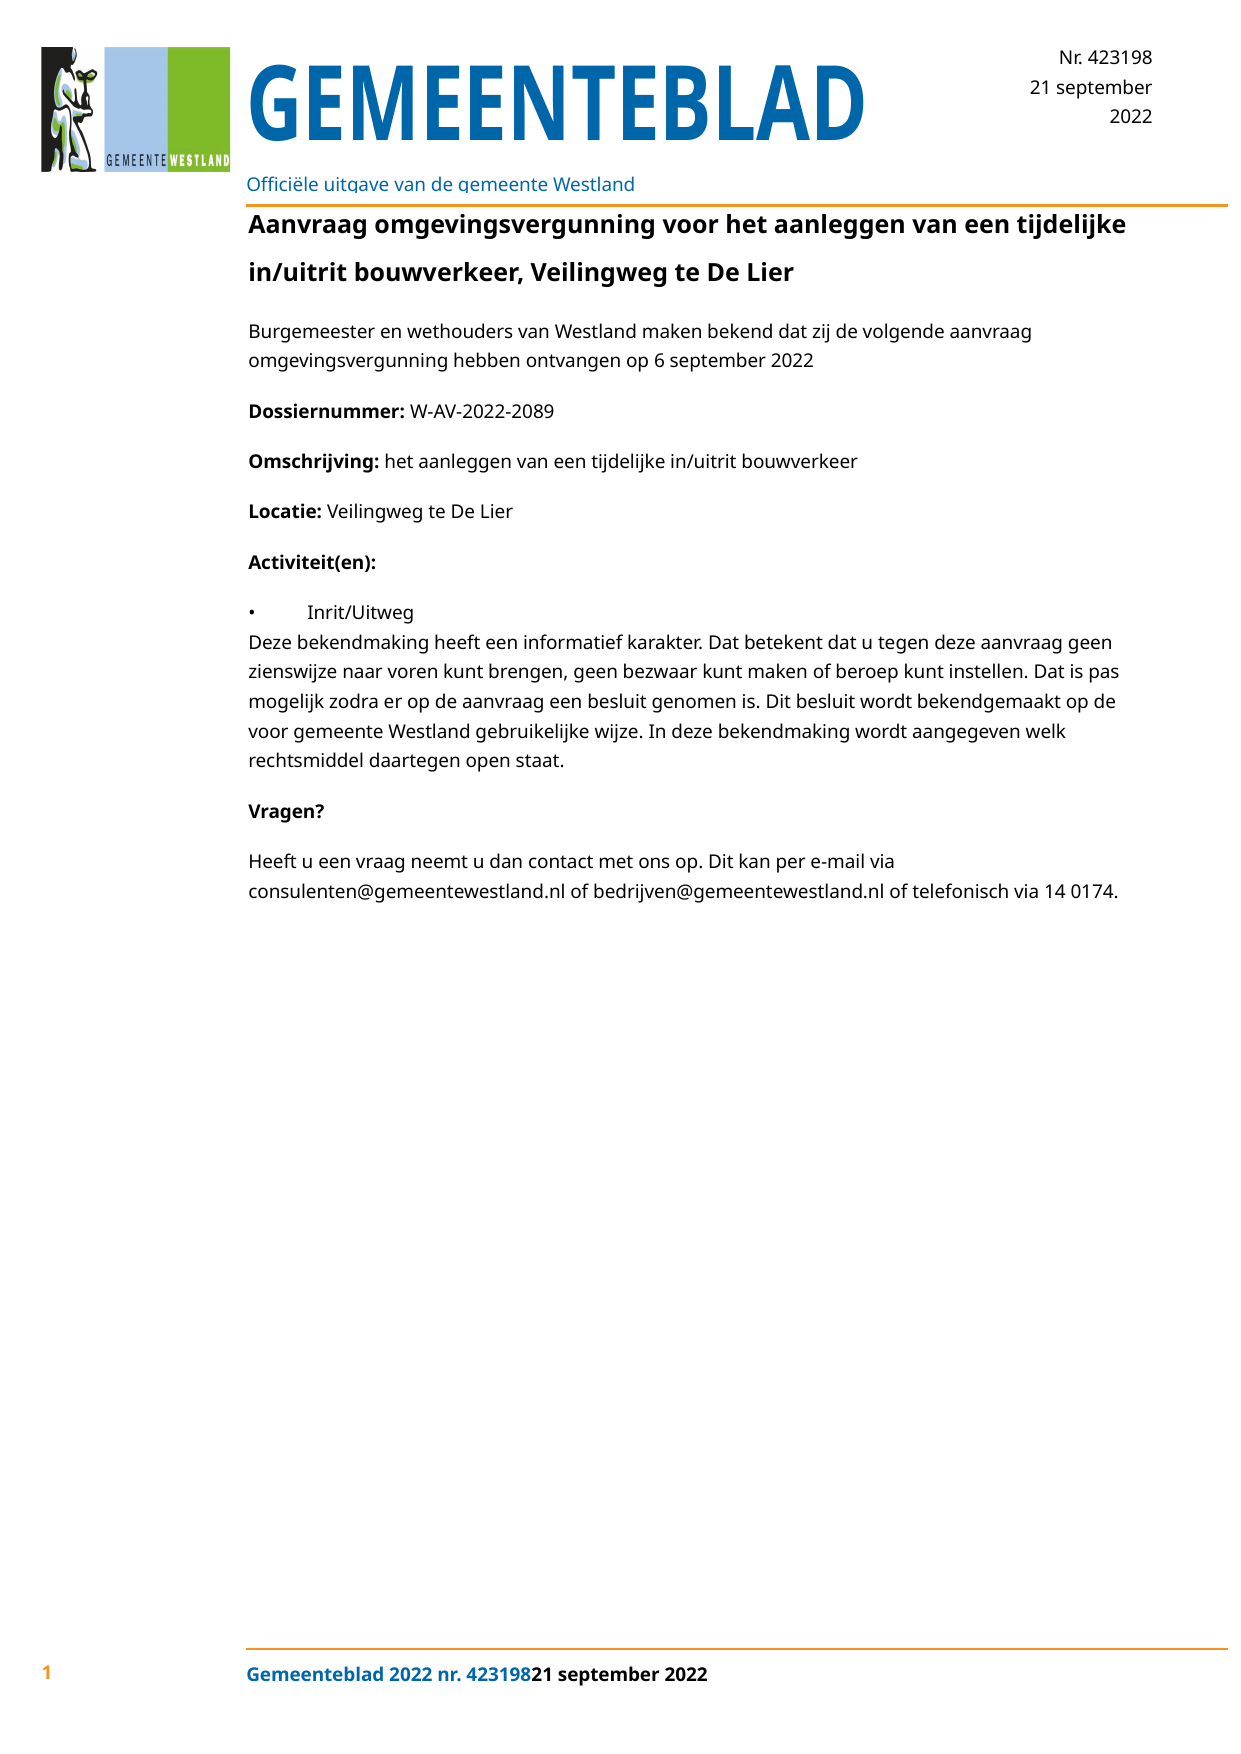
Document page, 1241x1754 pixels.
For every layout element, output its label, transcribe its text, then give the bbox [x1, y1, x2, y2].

picture [41, 47, 231, 172]
text Vragen? [248, 798, 1152, 824]
list Inrit/Uitweg [248, 599, 1152, 625]
text Aanvraag omgevingsvergunning voor het aanleggen van een tijdelijke in/uitrit bouwverkeer, Veilingweg te De Lier [248, 207, 1152, 288]
text Omschrijving: het aanleggen van een tijdelijke in/uitrit bouwverkeer [248, 448, 1152, 474]
text Activiteit(en): [248, 549, 1152, 575]
text Burgemeester en wethouders van Westland maken bekend dat zij de volgende aanvraag omgevingsvergunning hebben ontvangen op 6 september 2022 [248, 318, 1152, 373]
text Locatie: Veilingweg te De Lier [248, 499, 1152, 524]
text Dossiernummer: W-AV-2022-2089 [248, 398, 1152, 424]
text Deze bekendmaking heeft een informatief karakter. Dat betekent dat u tegen deze aanvraag geen zienswijze naar voren kunt brengen, geen bezwaar kunt maken of beroep kunt instellen. Dat is pas mogelijk zodra er op de aanvraag een besluit genomen is. Dit besluit wordt bekendgemaakt op de voor gemeente Westland gebruikelijke wijze. In deze bekendmaking wordt aangegeven welk rechtsmiddel daartegen open staat. [248, 629, 1152, 773]
text Heeft u een vraag neemt u dan contact met ons op. Dit kan per e-mail via consulenten@gemeentewestland.nl of bedrijven@gemeentewestland.nl of telefonisch via 14 0174. [248, 848, 1152, 904]
